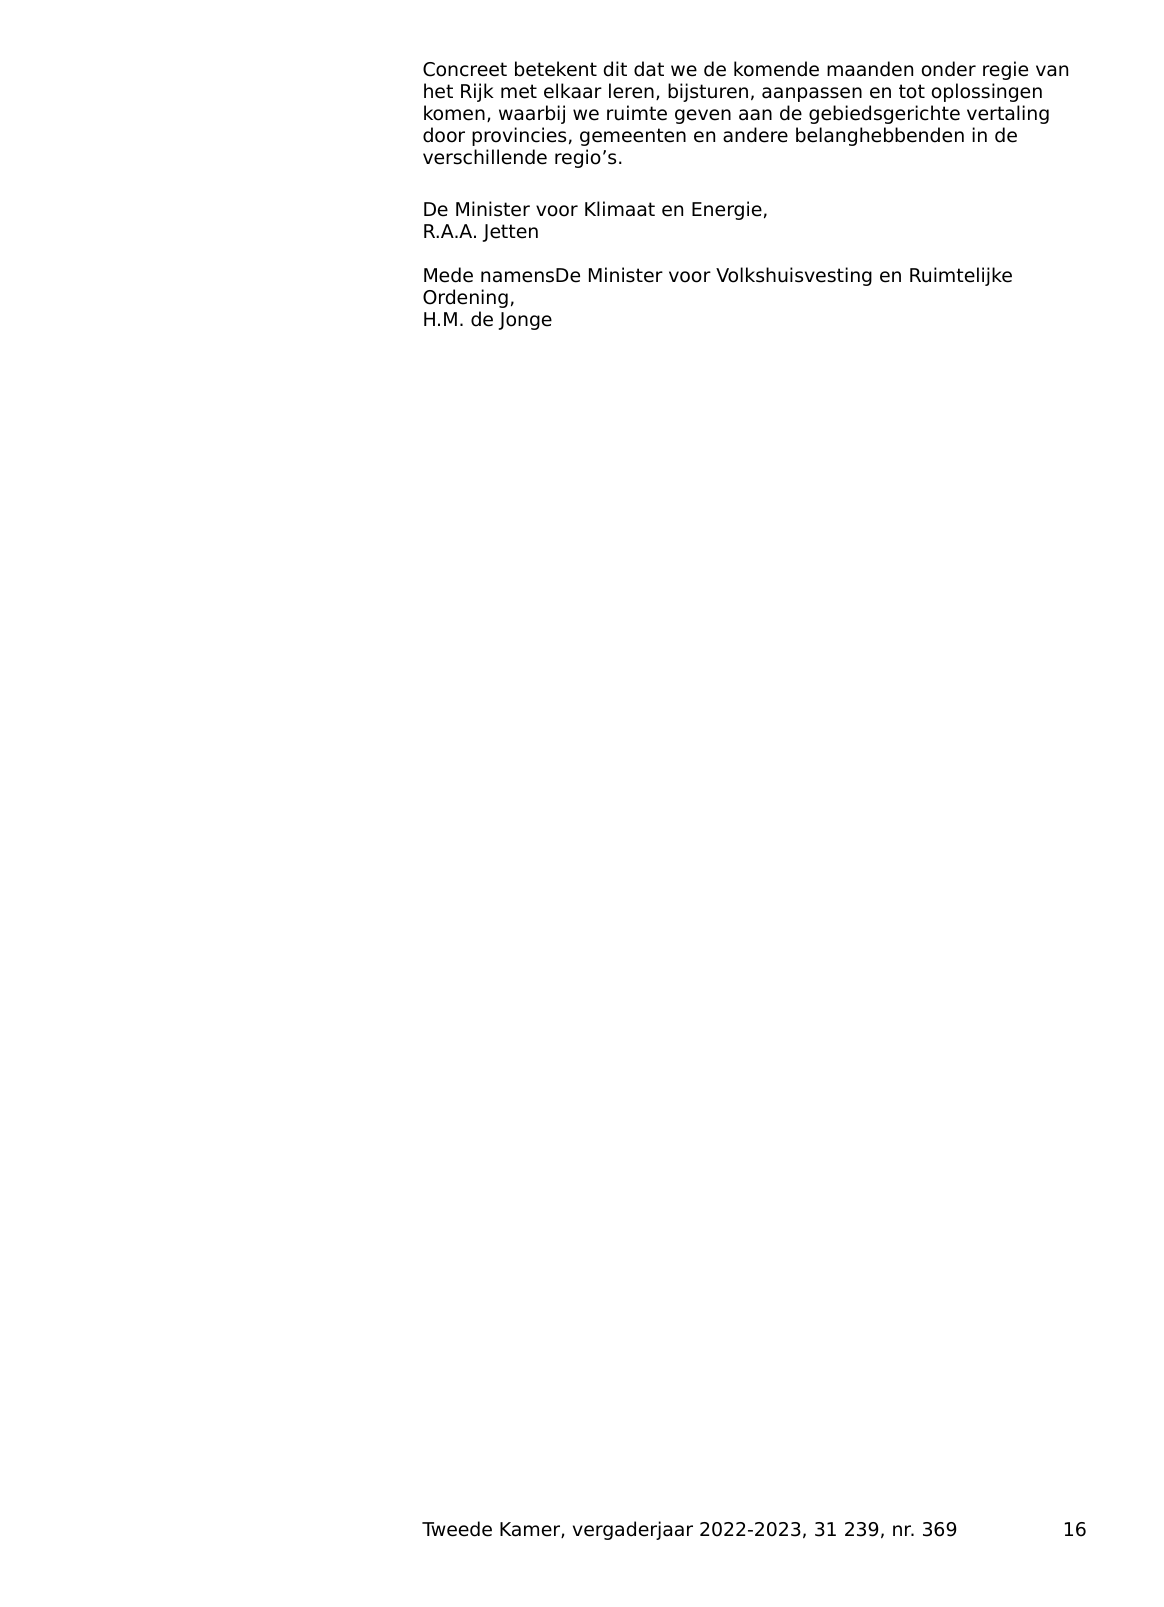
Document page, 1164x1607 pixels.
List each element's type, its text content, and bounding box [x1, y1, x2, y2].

text Concreet betekent dit dat we de komende maanden onder regie van het Rijk met elkaar leren, bijsturen, aanpassen en tot oplossingen komen, waarbij we ruimte geven aan de gebiedsgerichte vertaling door provincies, gemeenten en andere belanghebbenden in de verschillende regio’s. [422, 59, 1087, 169]
text De Minister voor Klimaat en Energie, R.A.A. Jetten [422, 199, 1087, 243]
text Mede namensDe Minister voor Volkshuisvesting en Ruimtelijke Ordening, H.M. de Jonge [422, 265, 1087, 331]
